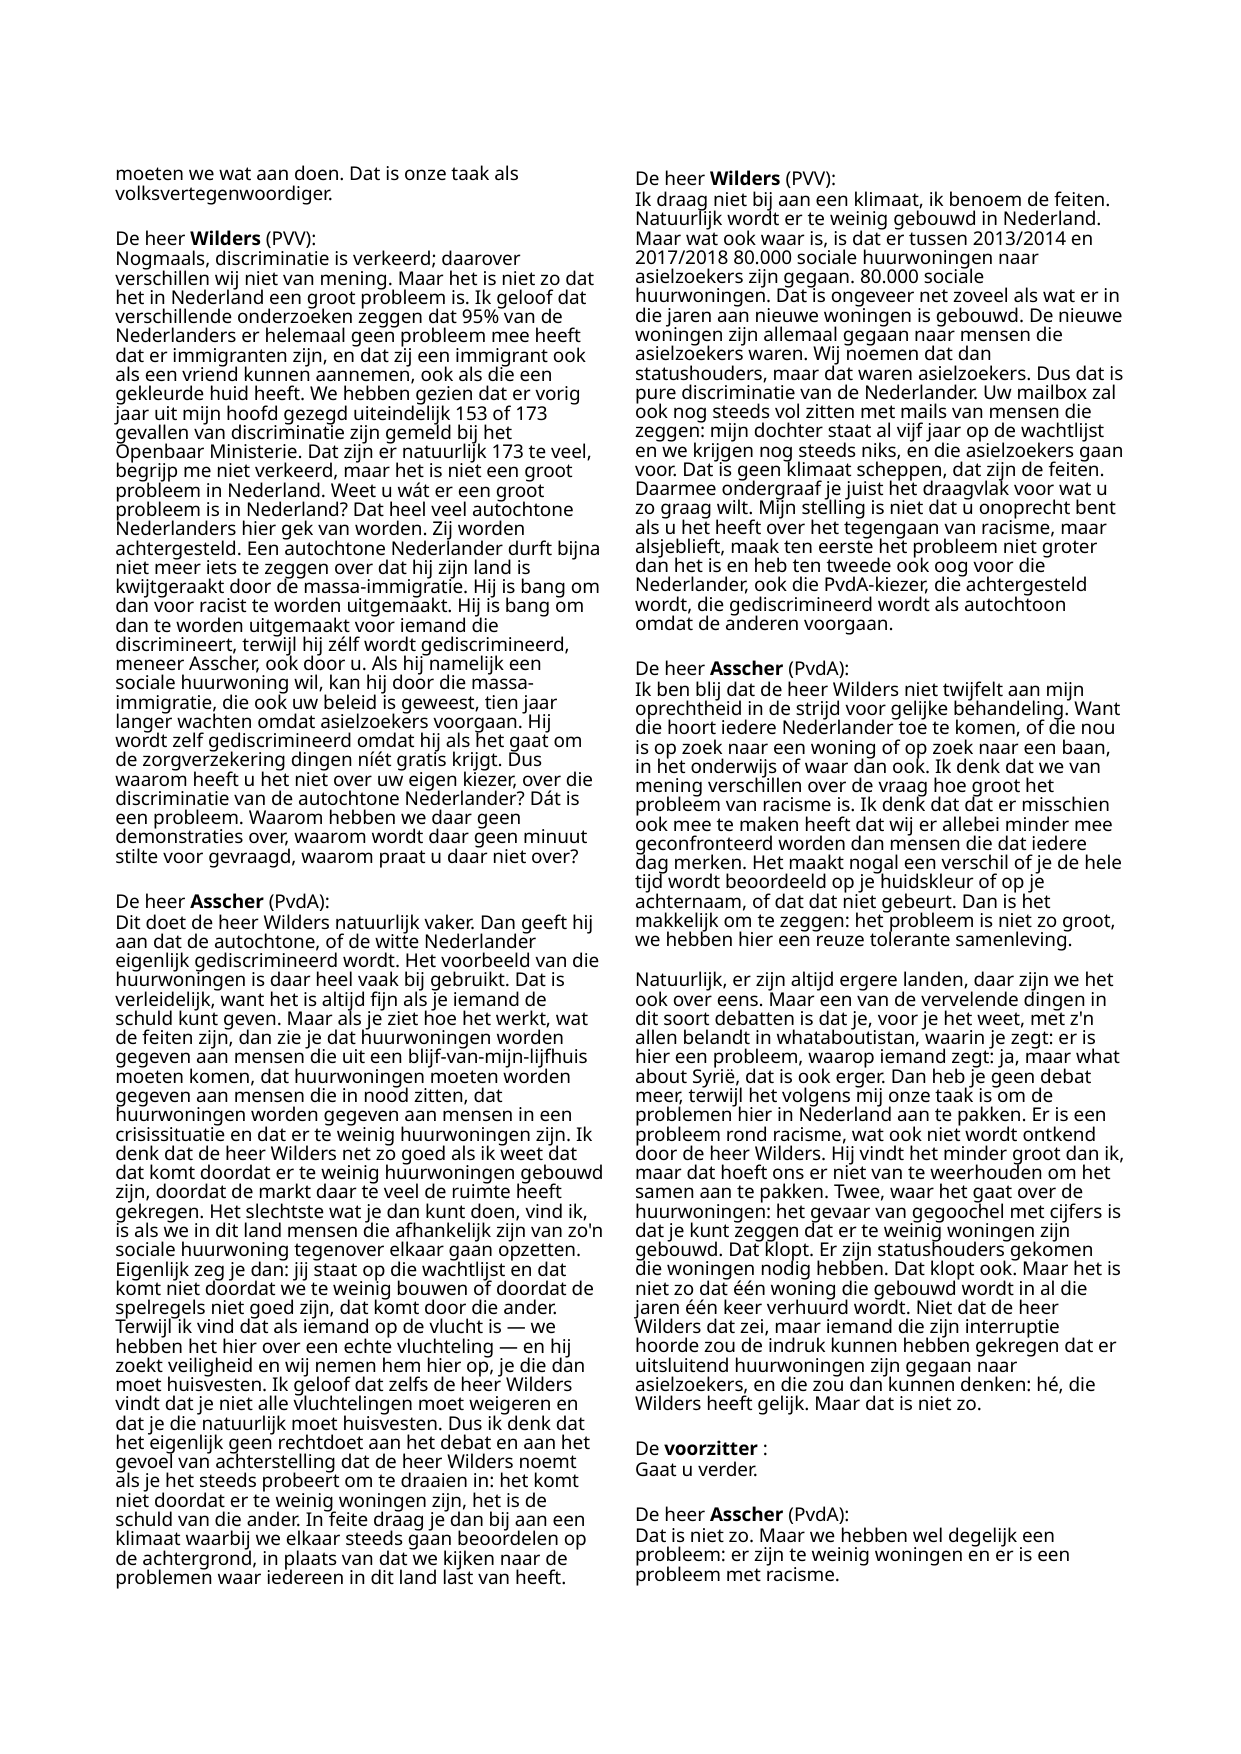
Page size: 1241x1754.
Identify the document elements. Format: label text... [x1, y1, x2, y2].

text Nogmaals, discriminatie is verkeerd; daarover verschillen wij niet van mening. Maar het is niet zo dat het in Nederland een groot probleem is. Ik geloof dat verschillende onderzoeken zeggen dat 95% van de Nederlanders er helemaal geen probleem mee heeft dat er immigranten zijn, en dat zij een immigrant ook als een vriend kunnen aannemen, ook als die een gekleurde huid heeft. We hebben gezien dat er vorig jaar uit mijn hoofd gezegd uiteindelijk 153 of 173 gevallen van discriminatie zijn gemeld bij het Openbaar Ministerie. Dat zijn er natuurlijk 173 te veel, begrijp me niet verkeerd, maar het is niet een groot probleem in Nederland. Weet u wát er een groot probleem is in Nederland? Dat heel veel autochtone Nederlanders hier gek van worden. Zij worden achtergesteld. Een autochtone Nederlander durft bijna niet meer iets te zeggen over dat hij zijn land is kwijtgeraakt door de massa-immigratie. Hij is bang om dan voor racist te worden uitgemaakt. Hij is bang om dan te worden uitgemaakt voor iemand die discrimineert, terwijl hij zélf wordt gediscrimineerd, meneer Asscher, ook door u. Als hij namelijk een sociale huurwoning wil, kan hij door die massa-immigratie, die ook uw beleid is geweest, tien jaar langer wachten omdat asielzoekers voorgaan. Hij wordt zelf gediscrimineerd omdat hij als het gaat om de zorgverzekering dingen níét gratis krijgt. Dus waarom heeft u het niet over uw eigen kiezer, over die discriminatie van de autochtone Nederlander? Dát is een probleem. Waarom hebben we daar geen demonstraties over, waarom wordt daar geen minuut stilte voor gevraagd, waarom praat u daar niet over? [115, 250, 605, 867]
text De heer Wilders (PVV): [635, 165, 1125, 191]
text De heer Wilders (PVV): [115, 225, 605, 250]
text De heer Asscher (PvdA): [635, 655, 1125, 681]
text De heer Asscher (PvdA): [635, 1501, 1125, 1527]
text moeten we wat aan doen. Dat is onze taak als volksvertegenwoordiger. [115, 165, 605, 204]
text Dit doet de heer Wilders natuurlijk vaker. Dan geeft hij aan dat de autochtone, of de witte Nederlander eigenlijk gediscrimineerd wordt. Het voorbeeld van die huurwoningen is daar heel vaak bij gebruikt. Dat is verleidelijk, want het is altijd fijn als je iemand de schuld kunt geven. Maar als je ziet hoe het werkt, wat de feiten zijn, dan zie je dat huurwoningen worden gegeven aan mensen die uit een blijf-van-mijn-lijfhuis moeten komen, dat huurwoningen moeten worden gegeven aan mensen die in nood zitten, dat huurwoningen worden gegeven aan mensen in een crisissituatie en dat er te weinig huurwoningen zijn. Ik denk dat de heer Wilders net zo goed als ik weet dat dat komt doordat er te weinig huurwoningen gebouwd zijn, doordat de markt daar te veel de ruimte heeft gekregen. Het slechtste wat je dan kunt doen, vind ik, is als we in dit land mensen die afhankelijk zijn van zo'n sociale huurwoning tegenover elkaar gaan opzetten. Eigenlijk zeg je dan: jij staat op die wachtlijst en dat komt niet doordat we te weinig bouwen of doordat de spelregels niet goed zijn, dat komt door die ander. Terwijl ik vind dat als iemand op de vlucht is — we hebben het hier over een echte vluchteling — en hij zoekt veiligheid en wij nemen hem hier op, je die dan moet huisvesten. Ik geloof dat zelfs de heer Wilders vindt dat je niet alle vluchtelingen moet weigeren en dat je die natuurlijk moet huisvesten. Dus ik denk dat het eigenlijk geen rechtdoet aan het debat en aan het gevoel van achterstelling dat de heer Wilders noemt als je het steeds probeert om te draaien in: het komt niet doordat er te weinig woningen zijn, het is de schuld van die ander. In feite draag je dan bij aan een klimaat waarbij we elkaar steeds gaan beoordelen op de achtergrond, in plaats van dat we kijken naar de problemen waar iedereen in dit land last van heeft. [115, 914, 605, 1588]
text Gaat u verder. [635, 1461, 1125, 1480]
text De voorzitter : [635, 1435, 1125, 1461]
text Ik draag niet bij aan een klimaat, ik benoem de feiten. Natuurlijk wordt er te weinig gebouwd in Nederland. Maar wat ook waar is, is dat er tussen 2013/2014 en 2017/2018 80.000 sociale huurwoningen naar asielzoekers zijn gegaan. 80.000 sociale huurwoningen. Dat is ongeveer net zoveel als wat er in die jaren aan nieuwe woningen is gebouwd. De nieuwe woningen zijn allemaal gegaan naar mensen die asielzoekers waren. Wij noemen dat dan statushouders, maar dat waren asielzoekers. Dus dat is pure discriminatie van de Nederlander. Uw mailbox zal ook nog steeds vol zitten met mails van mensen die zeggen: mijn dochter staat al vijf jaar op de wachtlijst en we krijgen nog steeds niks, en die asielzoekers gaan voor. Dat is geen klimaat scheppen, dat zijn de feiten. Daarmee ondergraaf je juist het draagvlak voor wat u zo graag wilt. Mijn stelling is niet dat u onoprecht bent als u het heeft over het tegengaan van racisme, maar alsjeblieft, maak ten eerste het probleem niet groter dan het is en heb ten tweede ook oog voor die Nederlander, ook die PvdA-kiezer, die achtergesteld wordt, die gediscrimineerd wordt als autochtoon omdat de anderen voorgaan. [635, 191, 1125, 634]
text De heer Asscher (PvdA): [115, 888, 605, 914]
text Dat is niet zo. Maar we hebben wel degelijk een probleem: er zijn te weinig woningen en er is een probleem met racisme. [635, 1527, 1125, 1585]
text Ik ben blij dat de heer Wilders niet twijfelt aan mijn oprechtheid in de strijd voor gelijke behandeling. Want die hoort iedere Nederlander toe te komen, of die nou is op zoek naar een woning of op zoek naar een baan, in het onderwijs of waar dan ook. Ik denk dat we van mening verschillen over de vraag hoe groot het probleem van racisme is. Ik denk dat dat er misschien ook mee te maken heeft dat wij er allebei minder mee geconfronteerd worden dan mensen die dat iedere dag merken. Het maakt nogal een verschil of je de hele tijd wordt beoordeeld op je huidskleur of op je achternaam, of dat dat niet gebeurt. Dan is het makkelijk om te zeggen: het probleem is niet zo groot, we hebben hier een reuze tolerante samenleving. [635, 681, 1125, 951]
text Natuurlijk, er zijn altijd ergere landen, daar zijn we het ook over eens. Maar een van de vervelende dingen in dit soort debatten is dat je, voor je het weet, met z'n allen belandt in whataboutistan, waarin je zegt: er is hier een probleem, waarop iemand zegt: ja, maar what about Syrië, dat is ook erger. Dan heb je geen debat meer, terwijl het volgens mij onze taak is om de problemen hier in Nederland aan te pakken. Er is een probleem rond racisme, wat ook niet wordt ontkend door de heer Wilders. Hij vindt het minder groot dan ik, maar dat hoeft ons er niet van te weerhouden om het samen aan te pakken. Twee, waar het gaat over de huurwoningen: het gevaar van gegoochel met cijfers is dat je kunt zeggen dat er te weinig woningen zijn gebouwd. Dat klopt. Er zijn statushouders gekomen die woningen nodig hebben. Dat klopt ook. Maar het is niet zo dat één woning die gebouwd wordt in al die jaren één keer verhuurd wordt. Niet dat de heer Wilders dat zei, maar iemand die zijn interruptie hoorde zou de indruk kunnen hebben gekregen dat er uitsluitend huurwoningen zijn gegaan naar asielzoekers, en die zou dan kunnen denken: hé, die Wilders heeft gelijk. Maar dat is niet zo. [635, 971, 1125, 1414]
